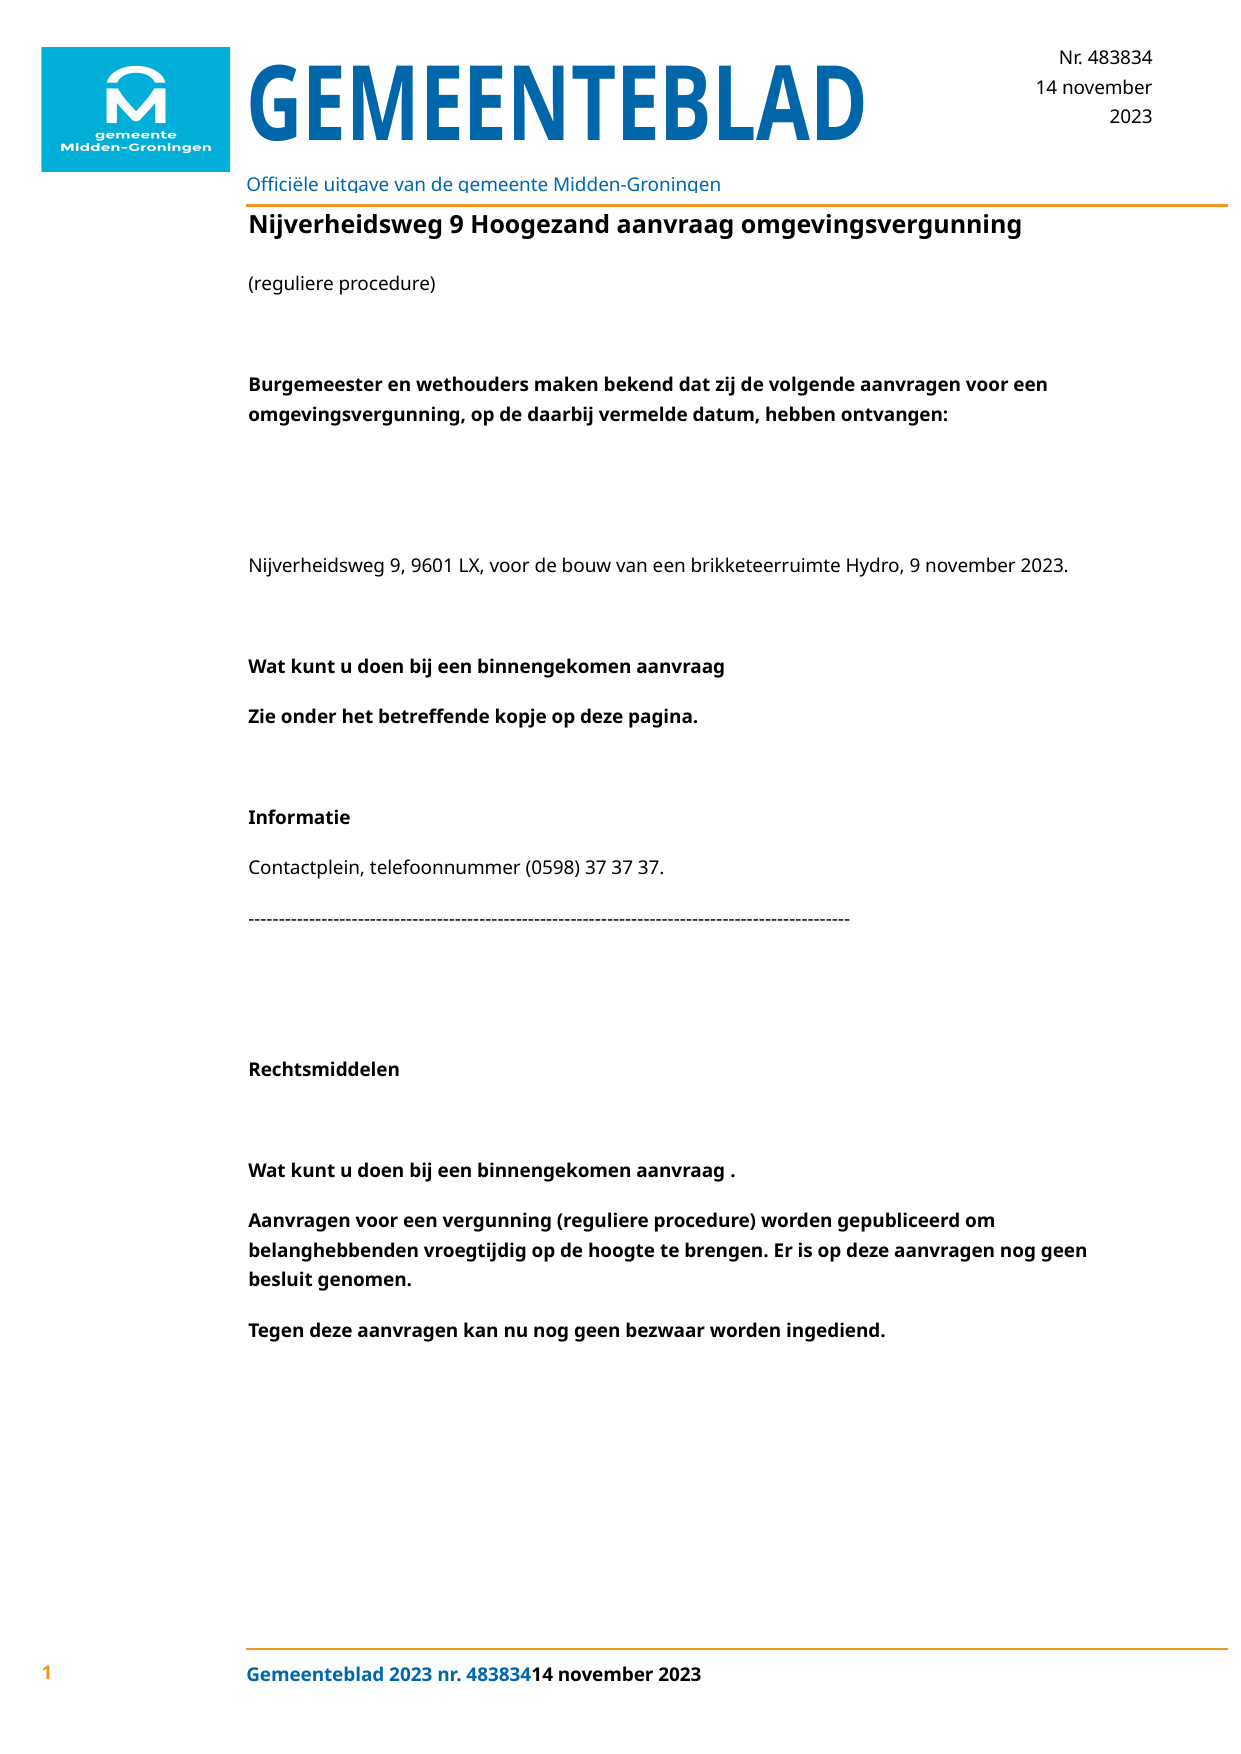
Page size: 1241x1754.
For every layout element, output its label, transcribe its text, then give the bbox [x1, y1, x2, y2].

text Aanvragen voor een vergunning (reguliere procedure) worden gepubliceerd om belanghebbenden vroegtijdig op de hoogte te brengen. Er is op deze aanvragen nog geen besluit genomen. [248, 1207, 1152, 1292]
text Wat kunt u doen bij een binnengekomen aanvraag . [248, 1157, 1152, 1183]
picture [107, 89, 165, 122]
picture [108, 66, 164, 82]
text --------------------------------------------------------------------------------------------------- [248, 905, 1152, 931]
text Nijverheidsweg 9, 9601 LX, voor de bouw van een brikketeerruimte Hydro, 9 november 2023. [248, 552, 1152, 578]
text Tegen deze aanvragen kan nu nog geen bezwaar worden ingediend. [248, 1317, 1152, 1343]
picture [184, 146, 190, 153]
text Nijverheidsweg 9 Hoogezand aanvraag omgevingsvergunning [248, 207, 1152, 241]
text Burgemeester en wethouders maken bekend dat zij de volgende aanvragen voor een omgevingsvergunning, op de daarbij vermelde datum, hebben ontvangen: [248, 371, 1152, 426]
text Zie onder het betreffende kopje op deze pagina. [248, 703, 1152, 729]
text Rechtsmiddelen [248, 1056, 1152, 1082]
text Wat kunt u doen bij een binnengekomen aanvraag [248, 653, 1152, 678]
text Informatie [248, 804, 1152, 830]
text (reguliere procedure) [248, 270, 1152, 296]
text Contactplein, telefoonnummer (0598) 37 37 37. [248, 854, 1152, 880]
